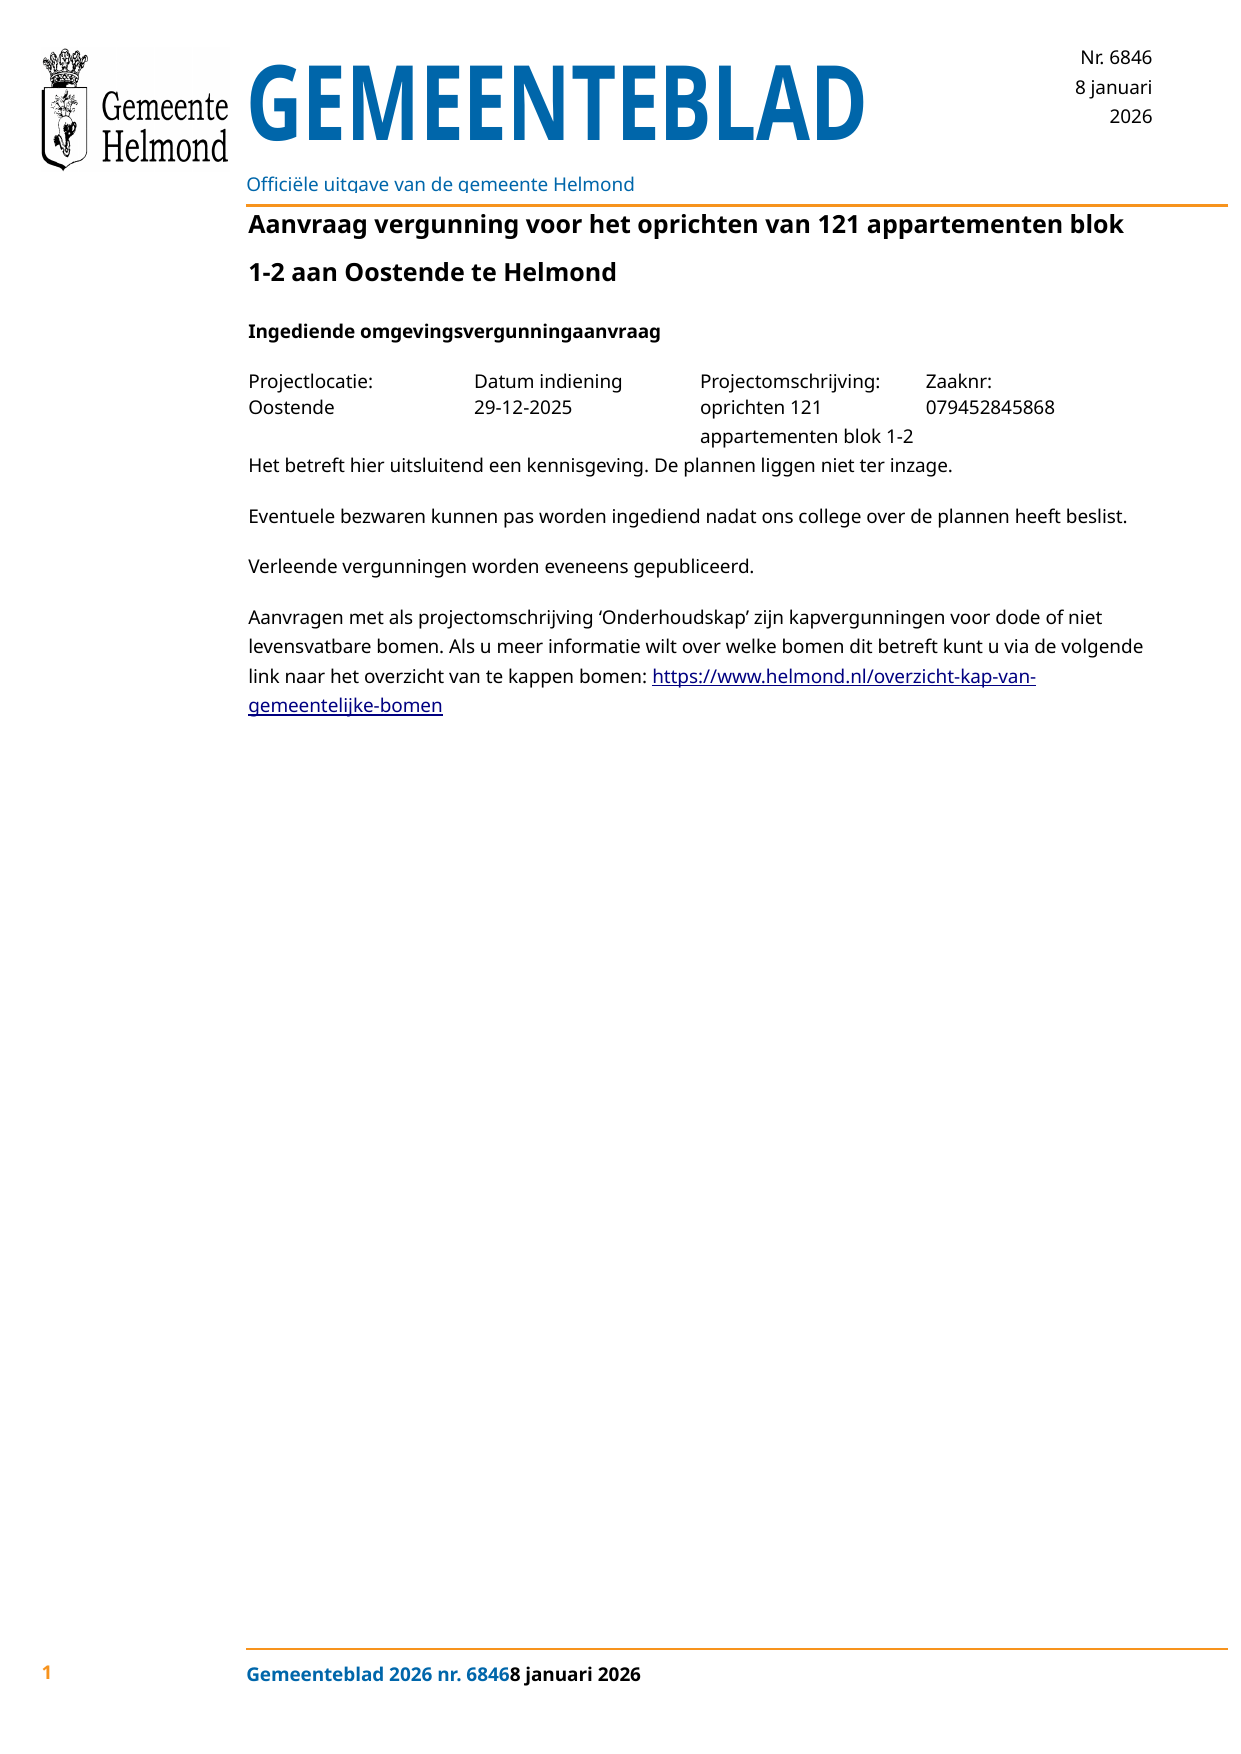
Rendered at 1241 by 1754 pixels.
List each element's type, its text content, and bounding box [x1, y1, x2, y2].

text Eventuele bezwaren kunnen pas worden ingediend nadat ons college over de plannen heeft beslist. [248, 503, 1152, 529]
picture [41, 47, 231, 172]
table_header Projectlocatie: [248, 369, 474, 394]
text Ingediende omgevingsvergunningaanvraag [248, 318, 1152, 344]
text Aanvragen met als projectomschrijving ‘Onderhoudskap’ zijn kapvergunningen voor dode of niet levensvatbare bomen. Als u meer informatie wilt over welke bomen dit betreft kunt u via de volgende link naar het overzicht van te kappen bomen: https://www.helmond.nl/overzicht-kap-van-gemeentelijke-bomen [248, 604, 1152, 718]
table_cell oprichten 121 appartementen blok 1-2 [700, 394, 926, 449]
table_cell 29-12-2025 [474, 394, 700, 449]
text Verleende vergunningen worden eveneens gepubliceerd. [248, 553, 1152, 579]
text Aanvraag vergunning voor het oprichten van 121 appartementen blok 1-2 aan Oostende te Helmond [248, 207, 1152, 288]
table_cell 079452845868 [926, 394, 1152, 449]
table_cell Oostende [248, 394, 474, 449]
table_header Datum indiening [474, 369, 700, 394]
text Het betreft hier uitsluitend een kennisgeving. De plannen liggen niet ter inzage. [248, 453, 1152, 478]
table_header Zaaknr: [926, 369, 1152, 394]
table_header Projectomschrijving: [700, 369, 926, 394]
